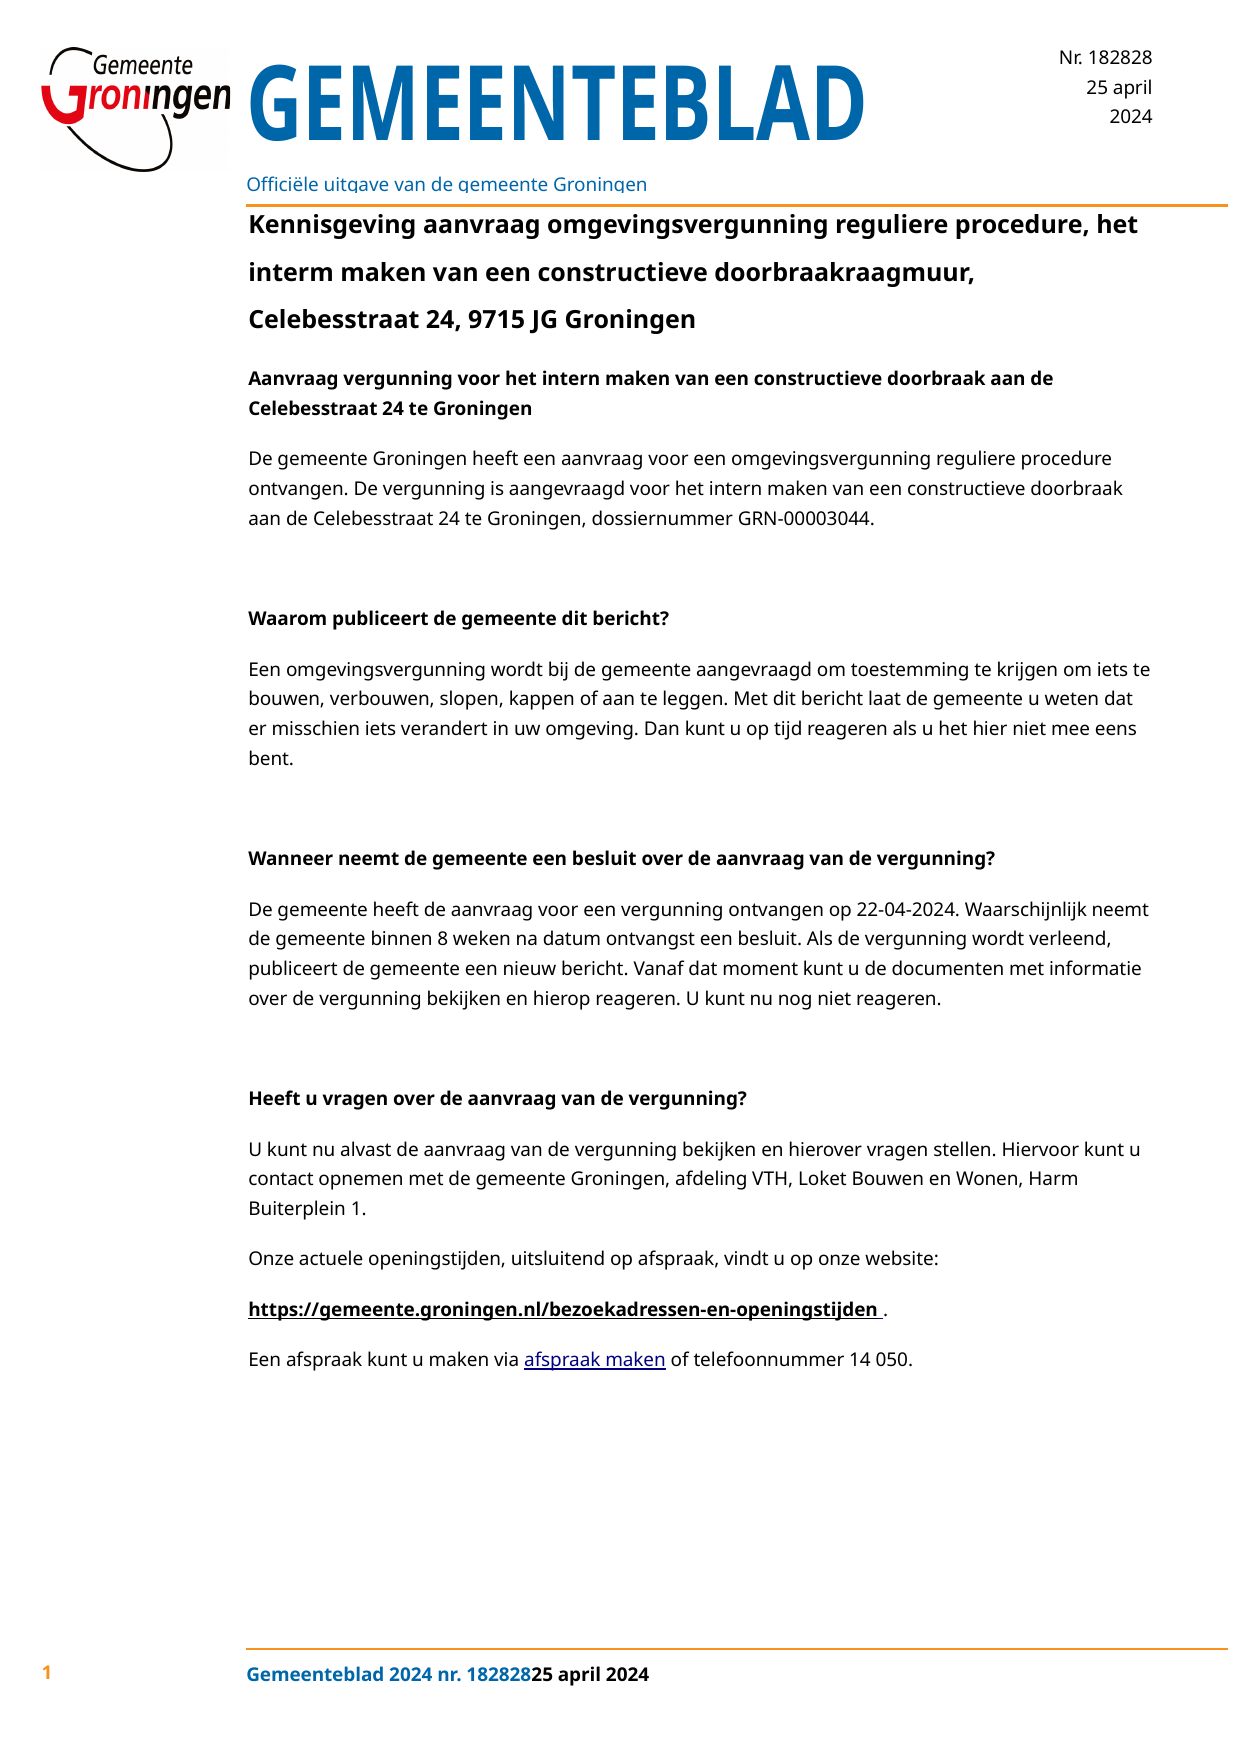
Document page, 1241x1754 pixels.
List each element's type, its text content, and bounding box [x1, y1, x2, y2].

text Heeft u vragen over de aanvraag van de vergunning? [248, 1086, 1152, 1111]
text Onze actuele openingstijden, uitsluitend op afspraak, vindt u op onze website: [248, 1246, 1152, 1271]
text https://gemeente.groningen.nl/bezoekadressen-en-openingstijden . [248, 1296, 1152, 1322]
text Kennisgeving aanvraag omgevingsvergunning reguliere procedure, het interm maken van een constructieve doorbraakraagmuur, Celebesstraat 24, 9715 JG Groningen [248, 207, 1152, 336]
text Aanvraag vergunning voor het intern maken van een constructieve doorbraak aan de Celebesstraat 24 te Groningen [248, 366, 1152, 421]
text Wanneer neemt de gemeente een besluit over de aanvraag van de vergunning? [248, 846, 1152, 871]
text Een omgevingsvergunning wordt bij de gemeente aangevraagd om toestemming te krijgen om iets te bouwen, verbouwen, slopen, kappen of aan te leggen. Met dit bericht laat de gemeente u weten dat er misschien iets verandert in uw omgeving. Dan kunt u op tijd reageren als u het hier niet mee eens bent. [248, 656, 1152, 770]
text Een afspraak kunt u maken via afspraak maken of telefoonnummer 14 050. [248, 1346, 1152, 1372]
text De gemeente Groningen heeft een aanvraag voor een omgevingsvergunning reguliere procedure ontvangen. De vergunning is aangevraagd voor het intern maken van een constructieve doorbraak aan de Celebesstraat 24 te Groningen, dossiernummer GRN-00003044. [248, 446, 1152, 530]
picture [41, 47, 231, 172]
text U kunt nu alvast de aanvraag van de vergunning bekijken en hierover vragen stellen. Hiervoor kunt u contact opnemen met de gemeente Groningen, afdeling VTH, Loket Bouwen en Wonen, Harm Buiterplein 1. [248, 1136, 1152, 1221]
text Waarom publiceert de gemeente dit bericht? [248, 606, 1152, 631]
text De gemeente heeft de aanvraag voor een vergunning ontvangen op 22-04-2024. Waarschijnlijk neemt de gemeente binnen 8 weken na datum ontvangst een besluit. Als de vergunning wordt verleend, publiceert de gemeente een nieuw bericht. Vanaf dat moment kunt u de documenten met informatie over de vergunning bekijken en hierop reageren. U kunt nu nog niet reageren. [248, 896, 1152, 1010]
